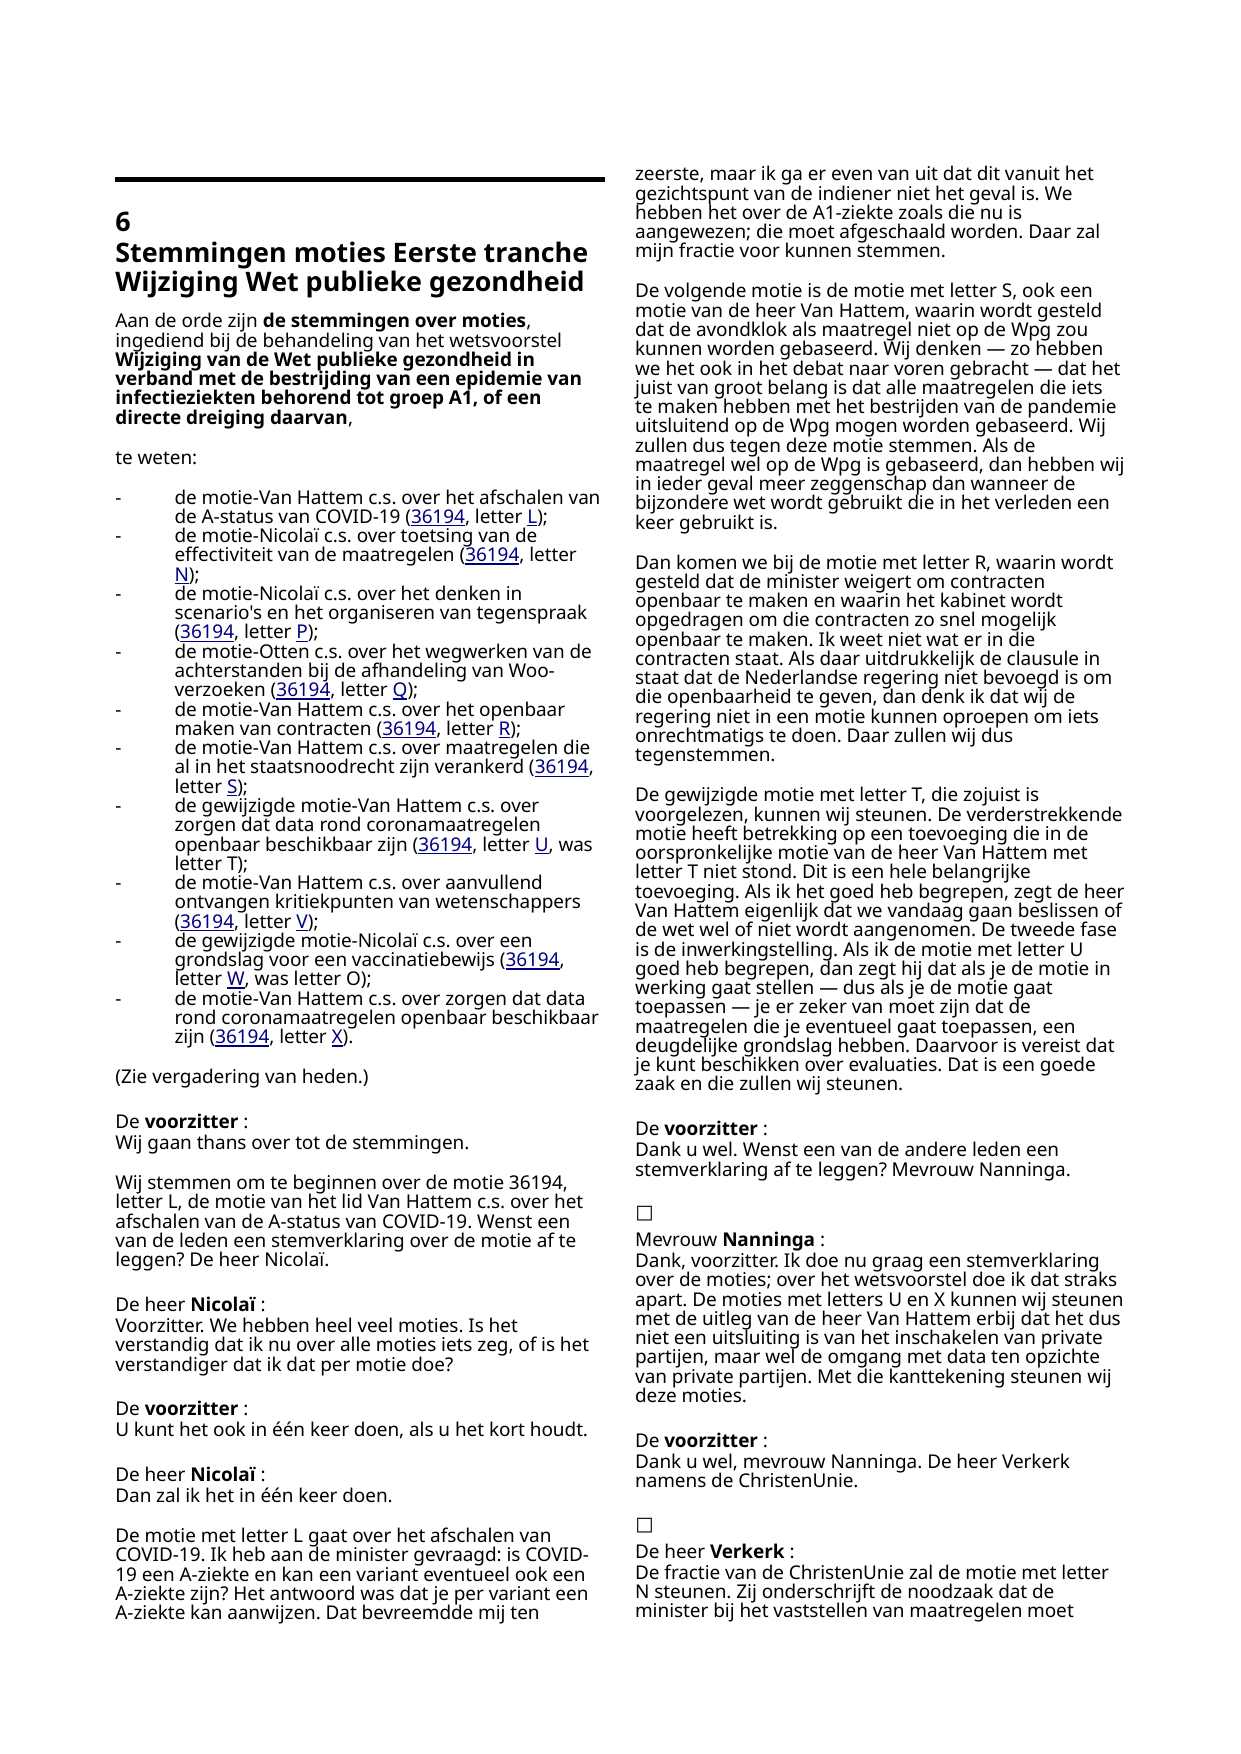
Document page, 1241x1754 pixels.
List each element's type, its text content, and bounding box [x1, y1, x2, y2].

text Wij stemmen om te beginnen over de motie 36194, letter L, de motie van het lid Van Hattem c.s. over het afschalen van de A-status van COVID-19. Wenst een van de leden een stemverklaring over de motie af te leggen? De heer Nicolaï. [115, 1174, 605, 1270]
text Dan komen we bij de motie met letter R, waarin wordt gesteld dat de minister weigert om contracten openbaar te maken en waarin het kabinet wordt opgedragen om die contracten zo snel mogelijk openbaar te maken. Ik weet niet wat er in die contracten staat. Als daar uitdrukkelijk de clausule in staat dat de Nederlandse regering niet bevoegd is om die openbaarheid te geven, dan denk ik dat wij de regering niet in een motie kunnen oproepen om iets onrechtmatigs te doen. Daar zullen wij dus tegenstemmen. [635, 554, 1125, 766]
list de motie-Nicolaï c.s. over toetsing van de effectiviteit van de maatregelen (36194, letter N); [115, 527, 605, 585]
text De voorzitter : [115, 1396, 605, 1421]
text De heer Nicolaï : [115, 1291, 605, 1317]
text zeerste, maar ik ga er even van uit dat dit vanuit het gezichtspunt van de indiener niet het geval is. We hebben het over de A1-ziekte zoals die nu is aangewezen; die moet afgeschaald worden. Daar zal mijn fractie voor kunnen stemmen. [635, 165, 1125, 262]
list de motie-Otten c.s. over het wegwerken van de achterstanden bij de afhandeling van Woo-verzoeken (36194, letter Q); [115, 643, 605, 701]
text De voorzitter : [635, 1427, 1125, 1453]
text De voorzitter : [635, 1116, 1125, 1141]
text Stemmingen moties Eerste tranche Wijziging Wet publieke gezondheid [115, 239, 605, 312]
text Dank, voorzitter. Ik doe nu graag een stemverklaring over de moties; over het wetsvoorstel doe ik dat straks apart. De moties met letters U en X kunnen wij steunen met de uitleg van de heer Van Hattem erbij dat het dus niet een uitsluiting is van het inschakelen van private partijen, maar wel de omgang met data ten opzichte van private partijen. Met die kanttekening steunen wij deze moties. [635, 1252, 1125, 1406]
text Dank u wel, mevrouw Nanninga. De heer Verkerk namens de ChristenUnie. [635, 1453, 1125, 1491]
text ⬜ [635, 1512, 1125, 1538]
list de motie-Van Hattem c.s. over het openbaar maken van contracten (36194, letter R); [115, 701, 605, 739]
text U kunt het ook in één keer doen, als u het kort houdt. [115, 1421, 605, 1441]
list de gewijzigde motie-Nicolaï c.s. over een grondslag voor een vaccinatiebewijs (36194, letter W, was letter O); [115, 932, 605, 990]
list de motie-Van Hattem c.s. over maatregelen die al in het staatsnoodrecht zijn verankerd (36194, letter S); [115, 739, 605, 797]
list de motie-Nicolaï c.s. over het denken in scenario's en het organiseren van tegenspraak (36194, letter P); [115, 585, 605, 643]
text Dank u wel. Wenst een van de andere leden een stemverklaring af te leggen? Mevrouw Nanninga. [635, 1141, 1125, 1180]
text De fractie van de ChristenUnie zal de motie met letter N steunen. Zij onderschrijft de noodzaak dat de minister bij het vaststellen van maatregelen moet [635, 1564, 1125, 1621]
text Dan zal ik het in één keer doen. [115, 1487, 605, 1506]
text De gewijzigde motie met letter T, die zojuist is voorgelezen, kunnen wij steunen. De verderstrekkende motie heeft betrekking op een toevoeging die in de oorspronkelijke motie van de heer Van Hattem met letter T niet stond. Dit is een hele belangrijke toevoeging. Als ik het goed heb begrepen, zegt de heer Van Hattem eigenlijk dat we vandaag gaan beslissen of de wet wel of niet wordt aangenomen. De tweede fase is de inwerkingstelling. Als ik de motie met letter U goed heb begrepen, dan zegt hij dat als je de motie in werking gaat stellen — dus als je de motie gaat toepassen — je er zeker van moet zijn dat de maatregelen die je eventueel gaat toepassen, een deugdelijke grondslag hebben. Daarvoor is vereist dat je kunt beschikken over evaluaties. Dat is een goede zaak en die zullen wij steunen. [635, 786, 1125, 1095]
text Wij gaan thans over tot de stemmingen. [115, 1134, 605, 1153]
text 6 [115, 203, 605, 239]
text Aan de orde zijn de stemmingen over moties, ingediend bij de behandeling van het wetsvoorstel Wijziging van de Wet publieke gezondheid in verband met de bestrijding van een epidemie van infectieziekten behorend tot groep A1, of een directe dreiging daarvan, [115, 312, 605, 428]
text De voorzitter : [115, 1108, 605, 1134]
text Voorzitter. We hebben heel veel moties. Is het verstandig dat ik nu over alle moties iets zeg, of is het verstandiger dat ik dat per motie doe? [115, 1317, 605, 1375]
text De volgende motie is de motie met letter S, ook een motie van de heer Van Hattem, waarin wordt gesteld dat de avondklok als maatregel niet op de Wpg zou kunnen worden gebaseerd. Wij denken — zo hebben we het ook in het debat naar voren gebracht — dat het juist van groot belang is dat alle maatregelen die iets te maken hebben met het bestrijden van de pandemie uitsluitend op de Wpg mogen worden gebaseerd. Wij zullen dus tegen deze motie stemmen. Als de maatregel wel op de Wpg is gebaseerd, dan hebben wij in ieder geval meer zeggenschap dan wanneer de bijzondere wet wordt gebruikt die in het verleden een keer gebruikt is. [635, 282, 1125, 533]
text De heer Nicolaï : [115, 1461, 605, 1487]
text De motie met letter L gaat over het afschalen van COVID-19. Ik heb aan de minister gevraagd: is COVID-19 een A-ziekte en kan een variant eventueel ook een A-ziekte zijn? Het antwoord was dat je per variant een A-ziekte kan aanwijzen. Dat bevreemdde mij ten [115, 1527, 605, 1623]
text (Zie vergadering van heden.) [115, 1068, 605, 1087]
text Mevrouw Nanninga : [635, 1226, 1125, 1252]
text te weten: [115, 449, 605, 468]
list de gewijzigde motie-Van Hattem c.s. over zorgen dat data rond coronamaatregelen openbaar beschikbaar zijn (36194, letter U, was letter T); [115, 797, 605, 874]
list de motie-Van Hattem c.s. over zorgen dat data rond coronamaatregelen openbaar beschikbaar zijn (36194, letter X). [115, 990, 605, 1047]
text De heer Verkerk : [635, 1538, 1125, 1564]
list de motie-Van Hattem c.s. over het afschalen van de A-status van COVID-19 (36194, letter L); [115, 489, 605, 527]
list de motie-Van Hattem c.s. over aanvullend ontvangen kritiekpunten van wetenschappers (36194, letter V); [115, 874, 605, 932]
text ⬜ [635, 1201, 1125, 1226]
